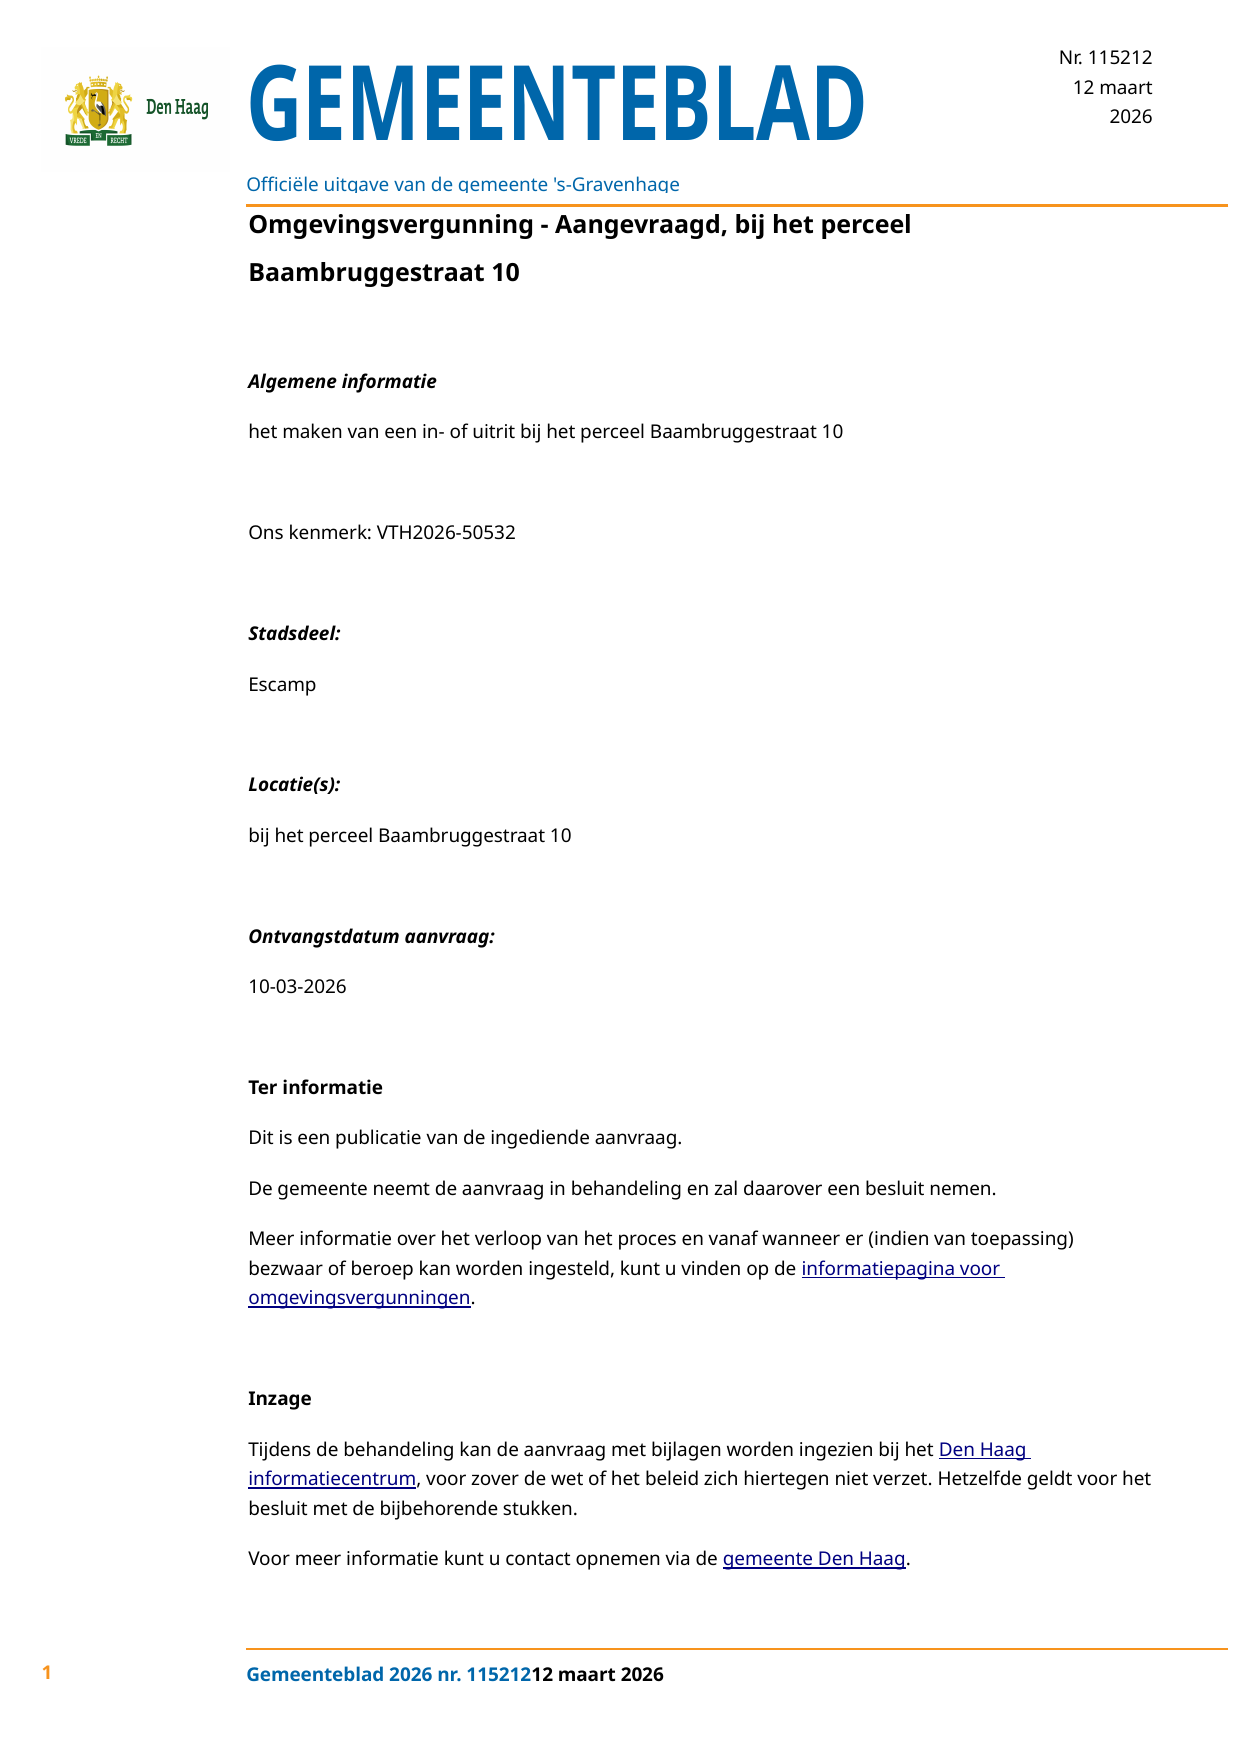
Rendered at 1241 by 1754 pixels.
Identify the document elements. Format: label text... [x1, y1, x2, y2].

text Escamp [248, 671, 1152, 697]
text bij het perceel Baambruggestraat 10 [248, 822, 1152, 848]
text Dit is een publicatie van de ingediende aanvraag. [248, 1124, 1152, 1150]
text Locatie(s): [248, 772, 1152, 797]
text Ons kenmerk: VTH2026-50532 [248, 519, 1152, 545]
text De gemeente neemt de aanvraag in behandeling en zal daarover een besluit nemen. [248, 1175, 1152, 1201]
text Ter informatie [248, 1074, 1152, 1100]
picture [41, 47, 231, 172]
text Algemene informatie [248, 368, 1152, 394]
text Meer informatie over het verloop van het proces en vanaf wanneer er (indien van toepassing) bezwaar of beroep kan worden ingesteld, kunt u vinden op de informatiepagina voor omgevingsvergunningen. [248, 1225, 1152, 1310]
text het maken van een in- of uitrit bij het perceel Baambruggestraat 10 [248, 419, 1152, 444]
text Ontvangstdatum aanvraag: [248, 923, 1152, 949]
text Voor meer informatie kunt u contact opnemen via de gemeente Den Haag. [248, 1545, 1152, 1571]
text Omgevingsvergunning - Aangevraagd, bij het perceel Baambruggestraat 10 [248, 207, 1152, 288]
text Stadsdeel: [248, 620, 1152, 646]
text 10-03-2026 [248, 973, 1152, 999]
text Tijdens de behandeling kan de aanvraag met bijlagen worden ingezien bij het Den Haag informatiecentrum, voor zover de wet of het beleid zich hiertegen niet verzet. Hetzelfde geldt voor het besluit met de bijbehorende stukken. [248, 1436, 1152, 1521]
text Inzage [248, 1385, 1152, 1411]
